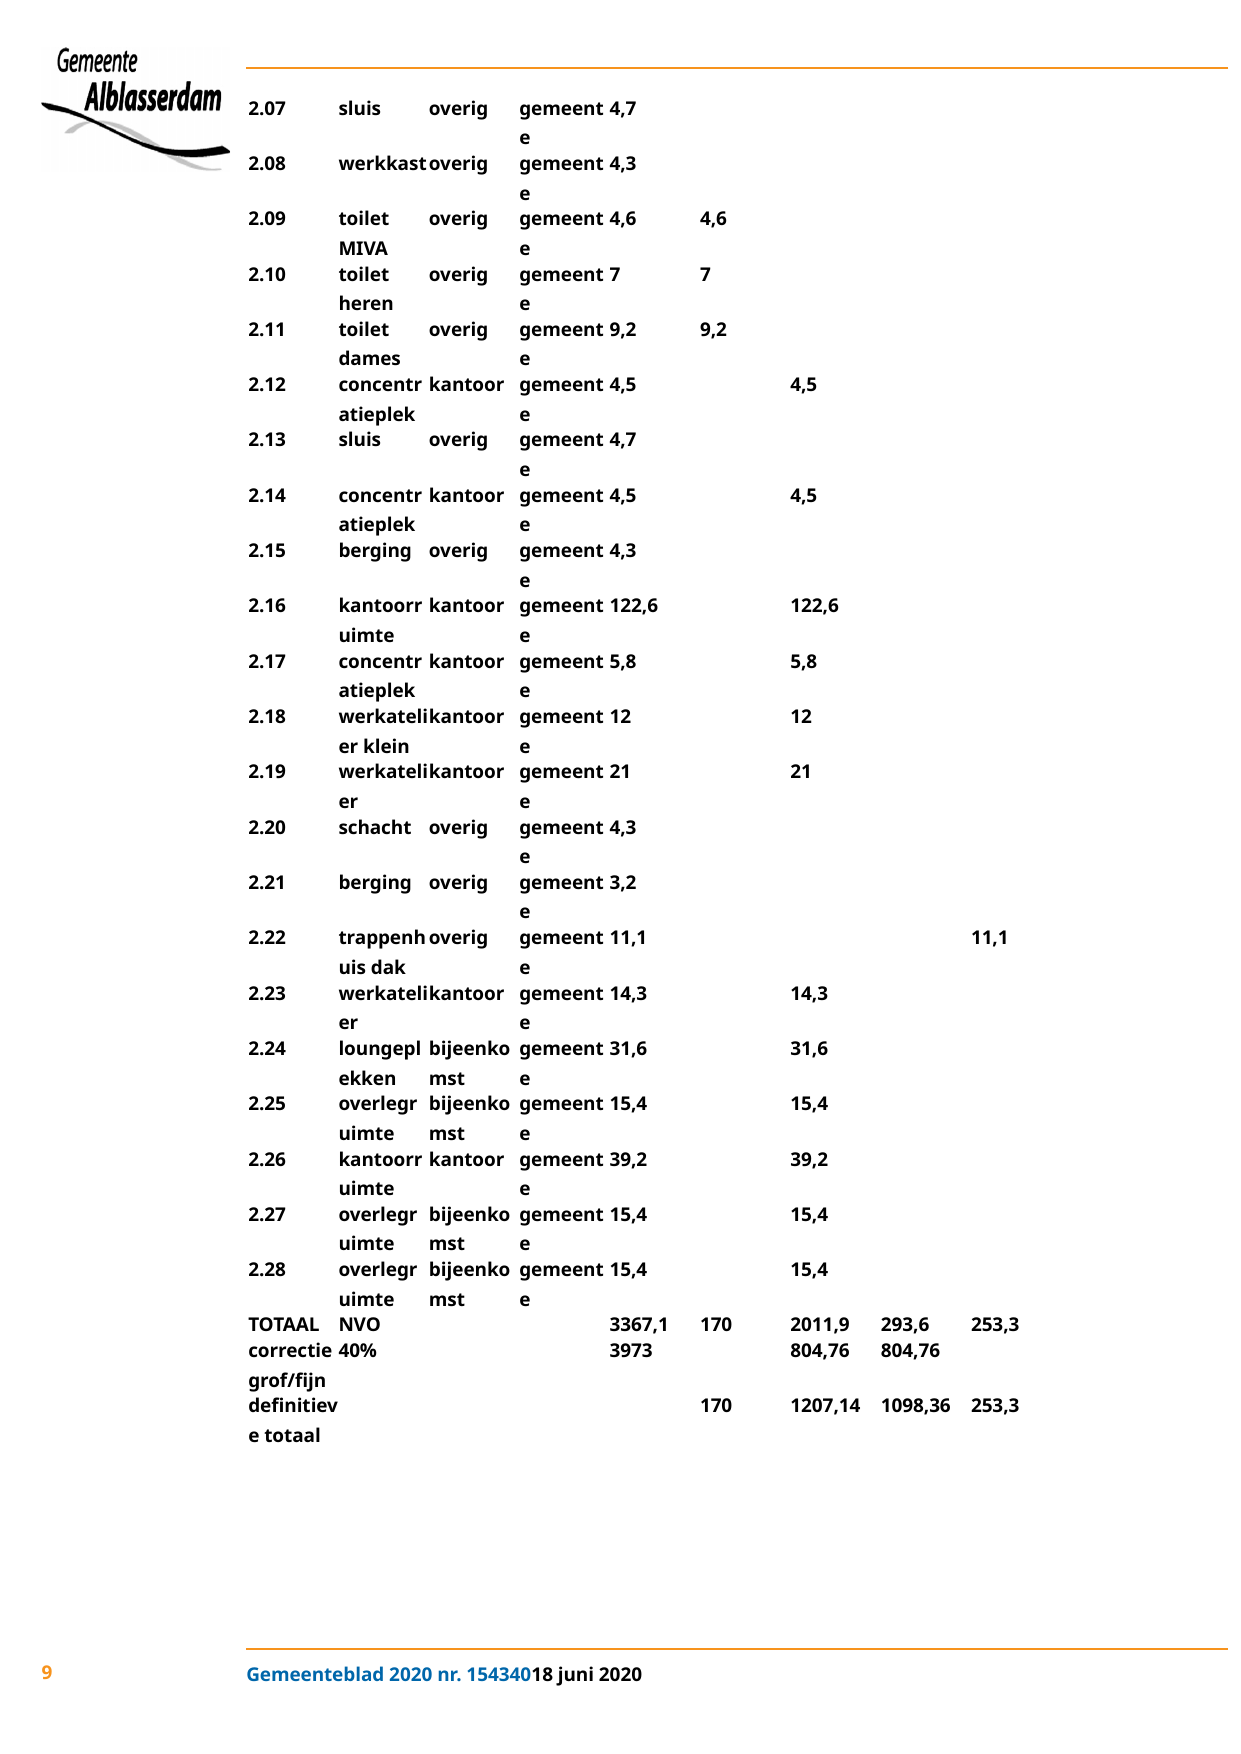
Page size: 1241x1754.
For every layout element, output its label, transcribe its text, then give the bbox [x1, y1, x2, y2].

table_cell [1061, 759, 1152, 814]
table_cell 4,7 [609, 95, 700, 150]
table_cell 2.09 [248, 205, 338, 261]
table_cell gemeente [519, 150, 609, 205]
table_cell 253,3 [971, 1312, 1061, 1337]
table_cell overig [429, 427, 519, 482]
table_cell 170 [700, 1312, 790, 1337]
table_cell [700, 427, 790, 482]
table_cell [700, 150, 790, 205]
table_cell bijeenkomst [429, 1256, 519, 1312]
table_cell [881, 1090, 971, 1146]
table_cell [429, 1393, 519, 1448]
table_cell 1098,36 [881, 1393, 971, 1448]
table_cell [1061, 1035, 1152, 1090]
table_cell werkkast [338, 150, 429, 205]
table_cell [971, 648, 1061, 703]
table_cell gemeente [519, 1090, 609, 1146]
table_cell gemeente [519, 371, 609, 427]
table_cell [700, 537, 790, 593]
table_cell [971, 980, 1061, 1035]
table_cell [700, 482, 790, 537]
table_cell 2.10 [248, 261, 338, 316]
table_cell [881, 925, 971, 980]
table_cell [790, 316, 881, 371]
table_cell 4,5 [609, 482, 700, 537]
table_cell kantoor [429, 371, 519, 427]
table_cell kantoor [429, 759, 519, 814]
table_cell 14,3 [609, 980, 700, 1035]
table_cell gemeente [519, 593, 609, 648]
table_cell gemeente [519, 703, 609, 758]
table_cell [881, 703, 971, 758]
table_cell [1061, 95, 1152, 150]
table_cell gemeente [519, 261, 609, 316]
table_cell overig [429, 925, 519, 980]
table_cell overig [429, 261, 519, 316]
table_cell kantoorruimte [338, 1146, 429, 1201]
table_cell [971, 1090, 1061, 1146]
table_cell 2.28 [248, 1256, 338, 1312]
table_cell [700, 1035, 790, 1090]
table_cell 170 [700, 1393, 790, 1448]
table_cell 122,6 [790, 593, 881, 648]
table_cell 1207,14 [790, 1393, 881, 1448]
table_cell 21 [790, 759, 881, 814]
table_cell trappenhuis dak [338, 925, 429, 980]
table_cell [700, 1448, 790, 1474]
table_cell [971, 316, 1061, 371]
table_cell 11,1 [609, 925, 700, 980]
table_cell [429, 1338, 519, 1393]
table_cell [971, 150, 1061, 205]
table_cell [1061, 1201, 1152, 1256]
table_cell [1061, 980, 1152, 1035]
table_cell 2.12 [248, 371, 338, 427]
table_cell [881, 980, 971, 1035]
table_cell [429, 1312, 519, 1337]
table_cell [971, 869, 1061, 924]
table_cell [700, 648, 790, 703]
table_cell NVO [338, 1312, 429, 1337]
table_cell [1061, 1448, 1152, 1474]
table_cell [971, 814, 1061, 869]
table_cell 4,3 [609, 150, 700, 205]
table_cell [1061, 150, 1152, 205]
table_cell [881, 1201, 971, 1256]
table_cell [971, 1256, 1061, 1312]
table_cell [1061, 205, 1152, 261]
table_cell bijeenkomst [429, 1090, 519, 1146]
table_cell [700, 703, 790, 758]
table_cell [700, 95, 790, 150]
table_cell 2.24 [248, 1035, 338, 1090]
table_cell loungeplekken [338, 1035, 429, 1090]
table_cell [790, 1448, 881, 1474]
table_cell [971, 1146, 1061, 1201]
table_cell [1061, 593, 1152, 648]
table_cell concentratieplek [338, 482, 429, 537]
table_cell 2.17 [248, 648, 338, 703]
table_cell [1061, 1338, 1152, 1393]
table_cell [971, 1448, 1061, 1474]
table_cell [971, 371, 1061, 427]
table_cell overig [429, 316, 519, 371]
table_cell 14,3 [790, 980, 881, 1035]
table_cell overig [429, 814, 519, 869]
table_cell correctie grof/fijn [248, 1338, 338, 1393]
table_cell concentratieplek [338, 371, 429, 427]
table_cell 2.26 [248, 1146, 338, 1201]
table_cell [1061, 869, 1152, 924]
table_cell [700, 759, 790, 814]
table_cell overlegruimte [338, 1256, 429, 1312]
table_cell 2.20 [248, 814, 338, 869]
table_cell overig [429, 869, 519, 924]
table_cell schacht [338, 814, 429, 869]
table_cell [790, 205, 881, 261]
table_cell [971, 1201, 1061, 1256]
table_cell [881, 537, 971, 593]
table_cell werkatelier [338, 759, 429, 814]
table_cell gemeente [519, 648, 609, 703]
table_cell 12 [609, 703, 700, 758]
table_cell [881, 95, 971, 150]
table_cell gemeente [519, 759, 609, 814]
table_cell 2.23 [248, 980, 338, 1035]
table_cell 4,5 [790, 371, 881, 427]
table_cell toilet heren [338, 261, 429, 316]
table_cell 2.14 [248, 482, 338, 537]
table_cell [881, 150, 971, 205]
table_cell [881, 648, 971, 703]
table_cell kantoor [429, 482, 519, 537]
table_cell gemeente [519, 980, 609, 1035]
table_cell 2.11 [248, 316, 338, 371]
table_cell [1061, 925, 1152, 980]
table_cell kantoor [429, 1146, 519, 1201]
table_cell 2.07 [248, 95, 338, 150]
table_cell kantoor [429, 980, 519, 1035]
table_cell [1061, 1256, 1152, 1312]
table_cell 4,5 [790, 482, 881, 537]
table_cell [519, 1393, 609, 1448]
table_cell 5,8 [790, 648, 881, 703]
table_cell [1061, 537, 1152, 593]
table_cell kantoor [429, 703, 519, 758]
table_cell [700, 814, 790, 869]
table_cell 15,4 [609, 1090, 700, 1146]
table_cell [1061, 261, 1152, 316]
table_cell [790, 95, 881, 150]
table_cell [971, 482, 1061, 537]
table_cell [881, 869, 971, 924]
table_cell TOTAAL [248, 1312, 338, 1337]
table_cell [1061, 1312, 1152, 1337]
table_cell concentratieplek [338, 648, 429, 703]
table_cell 31,6 [790, 1035, 881, 1090]
table_cell gemeente [519, 205, 609, 261]
table_cell [881, 814, 971, 869]
table_cell [971, 593, 1061, 648]
picture [41, 47, 231, 172]
table_cell 4,7 [609, 427, 700, 482]
table_cell 21 [609, 759, 700, 814]
table_cell [338, 1393, 429, 1448]
table_cell [971, 537, 1061, 593]
table_cell overig [429, 205, 519, 261]
table_cell 5,8 [609, 648, 700, 703]
table_cell gemeente [519, 925, 609, 980]
table_cell [971, 261, 1061, 316]
table_cell 15,4 [790, 1201, 881, 1256]
table_cell [971, 427, 1061, 482]
table_cell [1061, 703, 1152, 758]
table_cell [881, 205, 971, 261]
table_cell [700, 1201, 790, 1256]
table_cell bijeenkomst [429, 1201, 519, 1256]
table_cell [700, 1256, 790, 1312]
table_cell [700, 869, 790, 924]
table_cell [1061, 1393, 1152, 1448]
table_cell [1061, 1146, 1152, 1201]
table_cell overig [429, 150, 519, 205]
table_cell gemeente [519, 427, 609, 482]
table_cell [881, 316, 971, 371]
table_cell [700, 1338, 790, 1393]
table_cell 3973 [609, 1338, 700, 1393]
table_cell 15,4 [609, 1256, 700, 1312]
table_cell gemeente [519, 1256, 609, 1312]
table_cell [790, 427, 881, 482]
table_cell overlegruimte [338, 1090, 429, 1146]
table_cell [248, 1448, 338, 1474]
table_cell 804,76 [881, 1338, 971, 1393]
table_cell 122,6 [609, 593, 700, 648]
table_cell 11,1 [971, 925, 1061, 980]
table_cell 293,6 [881, 1312, 971, 1337]
table_cell werkatelier klein [338, 703, 429, 758]
table_cell [790, 869, 881, 924]
table_cell 2.15 [248, 537, 338, 593]
table_cell 3,2 [609, 869, 700, 924]
table_cell 9,2 [609, 316, 700, 371]
table_cell [790, 150, 881, 205]
table_cell overig [429, 537, 519, 593]
table_cell overlegruimte [338, 1201, 429, 1256]
table_cell 4,5 [609, 371, 700, 427]
table_cell [1061, 316, 1152, 371]
table_cell [790, 925, 881, 980]
table_cell 2.19 [248, 759, 338, 814]
table_cell [881, 1256, 971, 1312]
table_cell 7 [609, 261, 700, 316]
table_cell kantoor [429, 648, 519, 703]
table_cell [519, 1312, 609, 1337]
table_cell 3367,1 [609, 1312, 700, 1337]
table_cell [609, 1448, 700, 1474]
table_cell 9,2 [700, 316, 790, 371]
table_cell [971, 1035, 1061, 1090]
table_cell berging [338, 537, 429, 593]
table_cell gemeente [519, 316, 609, 371]
table_cell berging [338, 869, 429, 924]
table_cell [971, 1338, 1061, 1393]
table_cell [881, 1146, 971, 1201]
table_cell 253,3 [971, 1393, 1061, 1448]
table_cell [881, 593, 971, 648]
table_cell bijeenkomst [429, 1035, 519, 1090]
table_cell 2011,9 [790, 1312, 881, 1337]
table_cell 4,6 [609, 205, 700, 261]
table_cell [971, 703, 1061, 758]
table_cell 2.27 [248, 1201, 338, 1256]
table_cell 2.18 [248, 703, 338, 758]
table_cell [429, 1448, 519, 1474]
table_cell 2.16 [248, 593, 338, 648]
table_cell gemeente [519, 482, 609, 537]
table_cell [790, 261, 881, 316]
table_cell [1061, 371, 1152, 427]
table_cell gemeente [519, 869, 609, 924]
table_cell kantoor [429, 593, 519, 648]
table_cell [700, 371, 790, 427]
table_cell [700, 925, 790, 980]
table_cell 31,6 [609, 1035, 700, 1090]
table_cell gemeente [519, 1035, 609, 1090]
table_cell kantoorruimte [338, 593, 429, 648]
table_cell [609, 1393, 700, 1448]
table_cell [700, 980, 790, 1035]
table_cell 39,2 [609, 1146, 700, 1201]
table_cell [881, 1035, 971, 1090]
table_cell overig [429, 95, 519, 150]
table_cell [1061, 482, 1152, 537]
table_cell 4,3 [609, 537, 700, 593]
table_cell 39,2 [790, 1146, 881, 1201]
table_cell toilet dames [338, 316, 429, 371]
table_cell gemeente [519, 1201, 609, 1256]
table_cell [338, 1448, 429, 1474]
table_cell sluis [338, 427, 429, 482]
table_cell 15,4 [609, 1201, 700, 1256]
table_cell 2.25 [248, 1090, 338, 1146]
table_cell [1061, 427, 1152, 482]
table_cell 40% [338, 1338, 429, 1393]
table_cell [519, 1448, 609, 1474]
table_cell [700, 1090, 790, 1146]
table_cell werkatelier [338, 980, 429, 1035]
table_cell [881, 427, 971, 482]
table_cell [971, 205, 1061, 261]
table_cell 2.13 [248, 427, 338, 482]
table_cell toilet MIVA [338, 205, 429, 261]
table_cell [881, 759, 971, 814]
table_cell [881, 1448, 971, 1474]
table_cell gemeente [519, 814, 609, 869]
table_cell [790, 537, 881, 593]
table_cell 15,4 [790, 1090, 881, 1146]
table_cell [1061, 648, 1152, 703]
table_cell sluis [338, 95, 429, 150]
table_cell [700, 1146, 790, 1201]
table_cell 2.21 [248, 869, 338, 924]
table_cell 7 [700, 261, 790, 316]
table_cell 4,3 [609, 814, 700, 869]
table_cell gemeente [519, 95, 609, 150]
table_cell [1061, 1090, 1152, 1146]
table_cell 4,6 [700, 205, 790, 261]
table_cell gemeente [519, 537, 609, 593]
table_cell [881, 482, 971, 537]
table_cell [971, 95, 1061, 150]
table_cell [971, 759, 1061, 814]
table_cell 12 [790, 703, 881, 758]
table_cell [1061, 814, 1152, 869]
table_cell 2.22 [248, 925, 338, 980]
table_cell 2.08 [248, 150, 338, 205]
table_cell definitieve totaal [248, 1393, 338, 1448]
table_cell [519, 1338, 609, 1393]
table_cell 804,76 [790, 1338, 881, 1393]
table_cell gemeente [519, 1146, 609, 1201]
table_cell [790, 814, 881, 869]
table_cell [881, 371, 971, 427]
table_cell [700, 593, 790, 648]
table_cell 15,4 [790, 1256, 881, 1312]
table_cell [881, 261, 971, 316]
